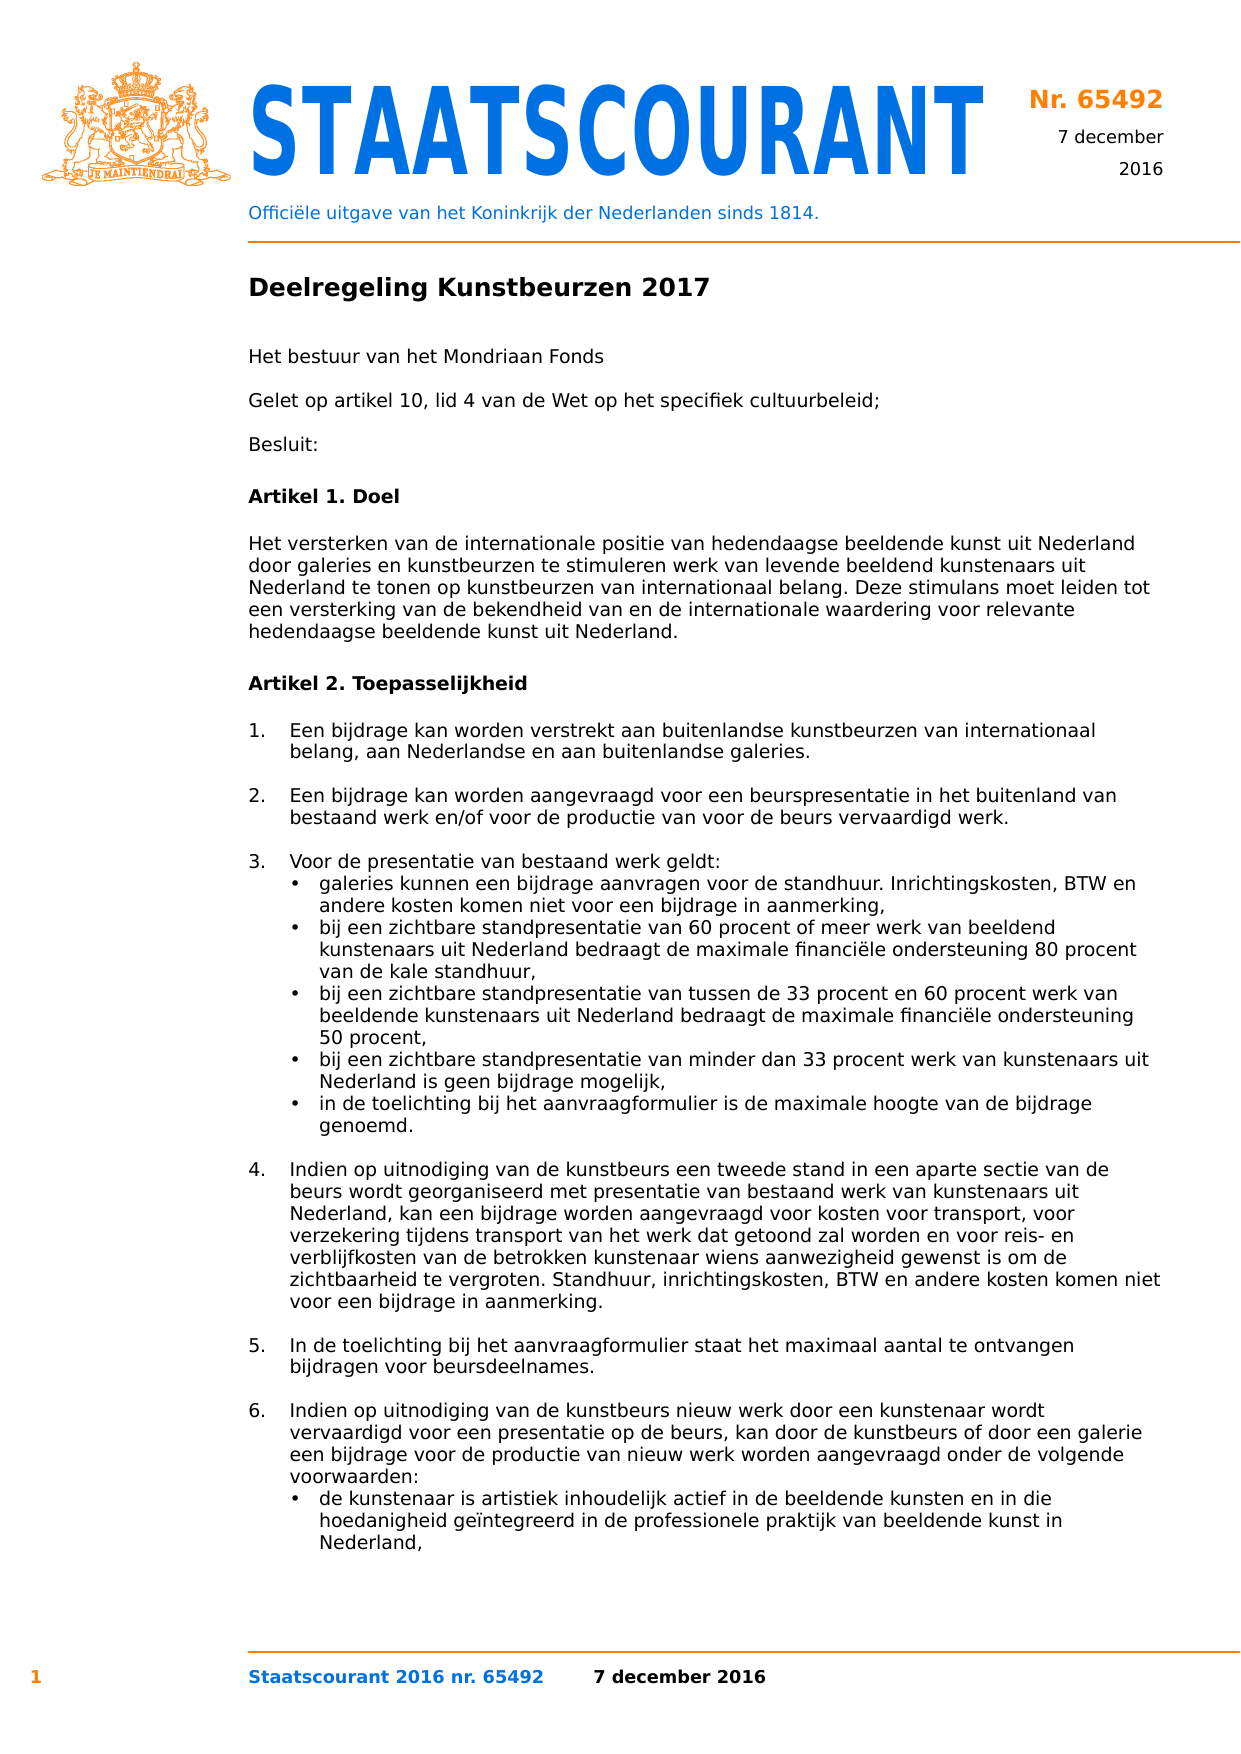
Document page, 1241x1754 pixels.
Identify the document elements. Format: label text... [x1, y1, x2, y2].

text 6. Indien op uitnodiging van de kunstbeurs nieuw werk door een kunstenaar wordt vervaardigd voor een presentatie op de beurs, kan door de kunstbeurs of door een galerie een bijdrage voor de productie van nieuw werk worden aangevraagd onder de volgende voorwaarden: [248, 1400, 1163, 1488]
table_cell Officiële uitgave van het Koninkrijk der Nederlanden sinds 1814. [248, 203, 1240, 241]
text 3. Voor de presentatie van bestaand werk geldt: [248, 851, 1163, 873]
text • galeries kunnen een bijdrage aanvragen voor de standhuur. Inrichtingskosten, BTW en andere kosten komen niet voor een bijdrage in aanmerking, [289, 873, 1163, 917]
text • de kunstenaar is artistiek inhoudelijk actief in de beeldende kunsten en in die hoedanigheid geïntegreerd in de professionele praktijk van beeldende kunst in Nederland, [289, 1488, 1163, 1554]
text Het bestuur van het Mondriaan Fonds [248, 346, 1163, 368]
table_header Nr. 65492 [998, 62, 1240, 121]
text • in de toelichting bij het aanvraagformulier is de maximale hoogte van de bijdrage genoemd. [289, 1093, 1163, 1137]
text 2. Een bijdrage kan worden aangevraagd voor een beurspresentatie in het buitenland van bestaand werk en/of voor de productie van voor de beurs vervaardigd werk. [248, 785, 1163, 829]
text Besluit: [248, 434, 1163, 456]
text • bij een zichtbare standpresentatie van 60 procent of meer werk van beeldend kunstenaars uit Nederland bedraagt de maximale financiële ondersteuning 80 procent van de kale standhuur, [289, 917, 1163, 983]
subtitle Deelregeling Kunstbeurzen 2017 [248, 273, 1163, 302]
table_header STAATSCOURANT [248, 62, 998, 203]
table_header [25, 62, 248, 241]
text Het versterken van de internationale positie van hedendaagse beeldende kunst uit Nederland door galeries en kunstbeurzen te stimuleren werk van levende beeldend kunstenaars uit Nederland te tonen op kunstbeurzen van internationaal belang. Deze stimulans moet leiden tot een versterking van de bekendheid van en de internationale waardering voor relevante hedendaagse beeldende kunst uit Nederland. [248, 533, 1163, 642]
subtitle Artikel 2. Toepasselijkheid [248, 672, 1163, 694]
picture [41, 62, 231, 186]
text Gelet op artikel 10, lid 4 van de Wet op het specifiek cultuurbeleid; [248, 390, 1163, 412]
text • bij een zichtbare standpresentatie van tussen de 33 procent en 60 procent werk van beeldende kunstenaars uit Nederland bedraagt de maximale financiële ondersteuning 50 procent, [289, 983, 1163, 1049]
text 4. Indien op uitnodiging van de kunstbeurs een tweede stand in een aparte sectie van de beurs wordt georganiseerd met presentatie van bestaand werk van kunstenaars uit Nederland, kan een bijdrage worden aangevraagd voor kosten voor transport, voor verzekering tijdens transport van het werk dat getoond zal worden en voor reis- en verblijfkosten van de betrokken kunstenaar wiens aanwezigheid gewenst is om de zichtbaarheid te vergroten. Standhuur, inrichtingskosten, BTW en andere kosten komen niet voor een bijdrage in aanmerking. [248, 1159, 1163, 1313]
table_cell 2016 [998, 153, 1240, 203]
subtitle Artikel 1. Doel [248, 486, 1163, 508]
text 1. Een bijdrage kan worden verstrekt aan buitenlandse kunstbeurzen van internationaal belang, aan Nederlandse en aan buitenlandse galeries. [248, 719, 1163, 763]
table_cell 7 december [998, 121, 1240, 153]
text 5. In de toelichting bij het aanvraagformulier staat het maximaal aantal te ontvangen bijdragen voor beursdeelnames. [248, 1334, 1163, 1378]
text • bij een zichtbare standpresentatie van minder dan 33 procent werk van kunstenaars uit Nederland is geen bijdrage mogelijk, [289, 1049, 1163, 1093]
